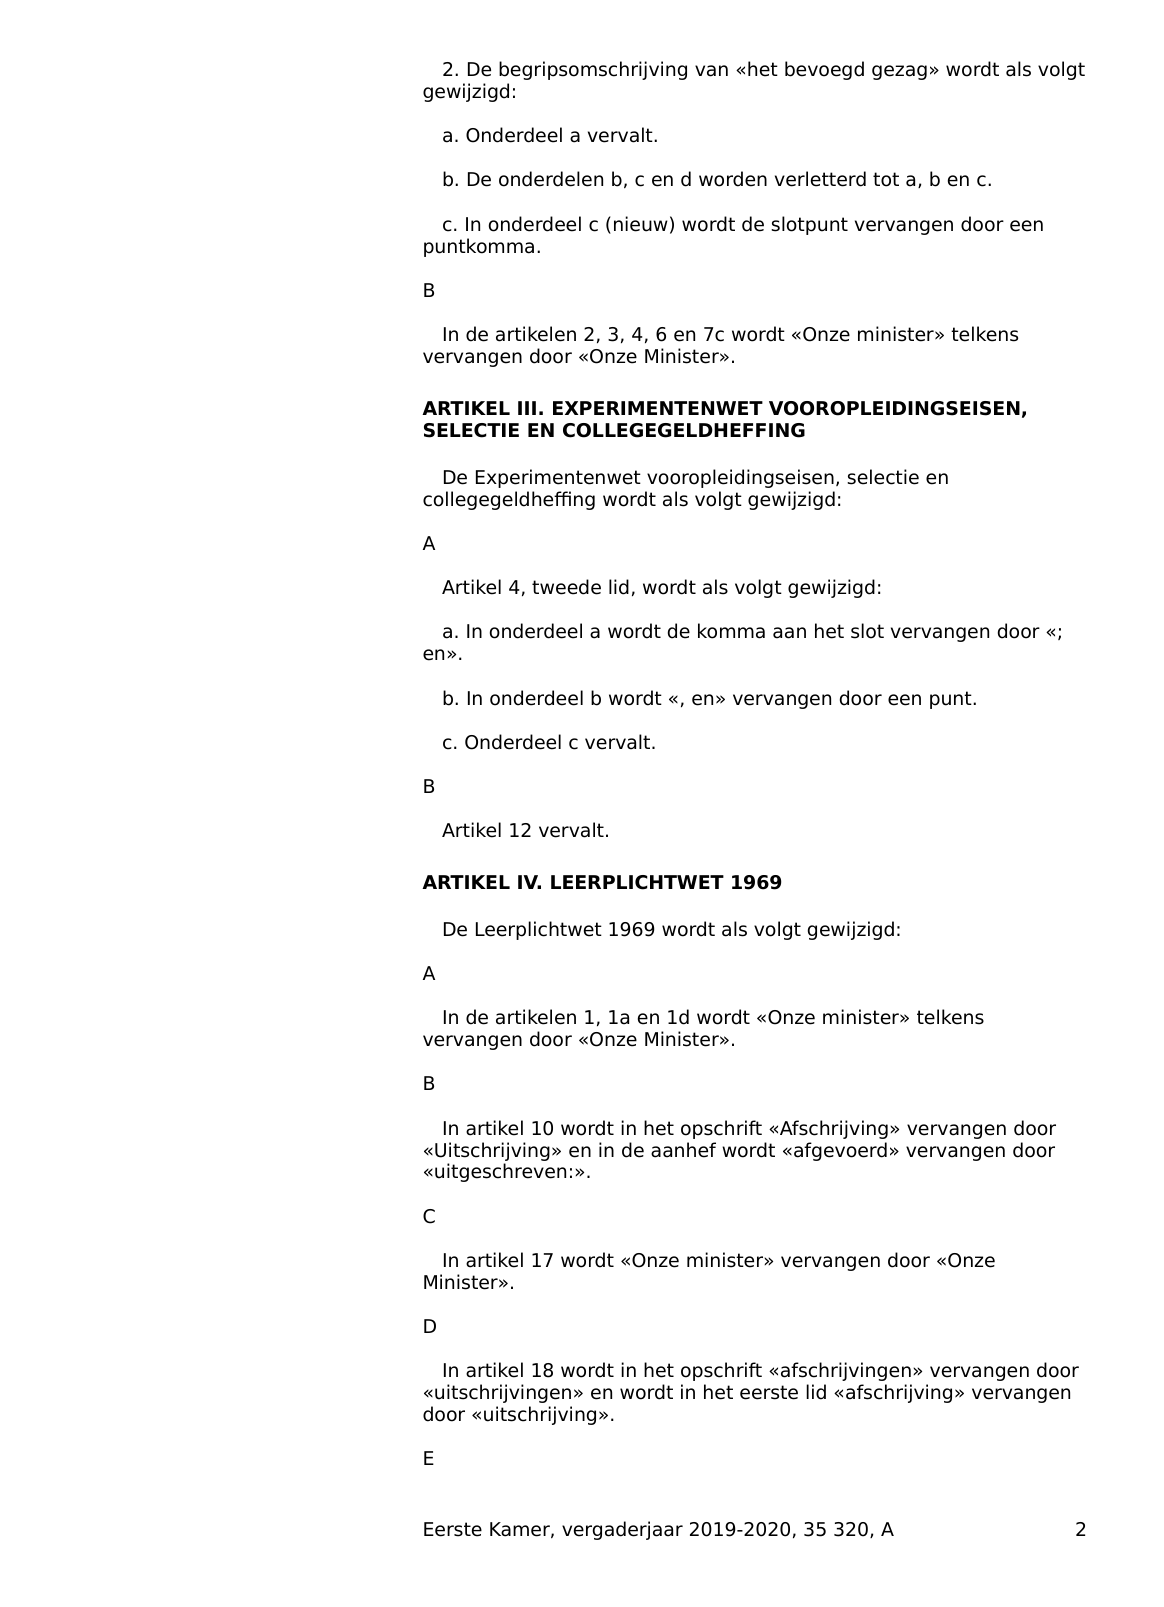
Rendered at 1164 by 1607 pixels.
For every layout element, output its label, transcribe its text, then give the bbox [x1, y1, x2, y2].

text De Leerplichtwet 1969 wordt als volgt gewijzigd: [422, 919, 1087, 941]
text In de artikelen 1, 1a en 1d wordt «Onze minister» telkens vervangen door «Onze Minister». [422, 1007, 1087, 1051]
text b. In onderdeel b wordt «, en» vervangen door een punt. [422, 687, 1087, 709]
text A [422, 533, 1087, 555]
text c. In onderdeel c (nieuw) wordt de slotpunt vervangen door een puntkomma. [422, 213, 1087, 257]
text De Experimentenwet vooropleidingseisen, selectie en collegegeldheffing wordt als volgt gewijzigd: [422, 467, 1087, 511]
text c. Onderdeel c vervalt. [422, 732, 1087, 753]
text Artikel 4, tweede lid, wordt als volgt gewijzigd: [422, 577, 1087, 599]
subtitle ARTIKEL III. EXPERIMENTENWET VOOROPLEIDINGSEISEN, SELECTIE EN COLLEGEGELDHEFFING [422, 398, 1087, 442]
text B [422, 776, 1087, 798]
text D [422, 1316, 1087, 1338]
text In de artikelen 2, 3, 4, 6 en 7c wordt «Onze minister» telkens vervangen door «Onze Minister». [422, 324, 1087, 368]
text a. In onderdeel a wordt de komma aan het slot vervangen door «; en». [422, 621, 1087, 665]
text In artikel 18 wordt in het opschrift «afschrijvingen» vervangen door «uitschrijvingen» en wordt in het eerste lid «afschrijving» vervangen door «uitschrijving». [422, 1360, 1087, 1426]
text a. Onderdeel a vervalt. [422, 125, 1087, 147]
text 2. De begripsomschrijving van «het bevoegd gezag» wordt als volgt gewijzigd: [422, 59, 1087, 103]
text In artikel 10 wordt in het opschrift «Afschrijving» vervangen door «Uitschrijving» en in de aanhef wordt «afgevoerd» vervangen door «uitgeschreven:». [422, 1117, 1087, 1183]
text Artikel 12 vervalt. [422, 820, 1087, 842]
subtitle ARTIKEL IV. LEERPLICHTWET 1969 [422, 872, 1087, 894]
text E [422, 1448, 1087, 1470]
text In artikel 17 wordt «Onze minister» vervangen door «Onze Minister». [422, 1250, 1087, 1294]
text C [422, 1206, 1087, 1228]
text b. De onderdelen b, c en d worden verletterd tot a, b en c. [422, 169, 1087, 191]
text B [422, 280, 1087, 302]
text B [422, 1073, 1087, 1095]
text A [422, 963, 1087, 985]
